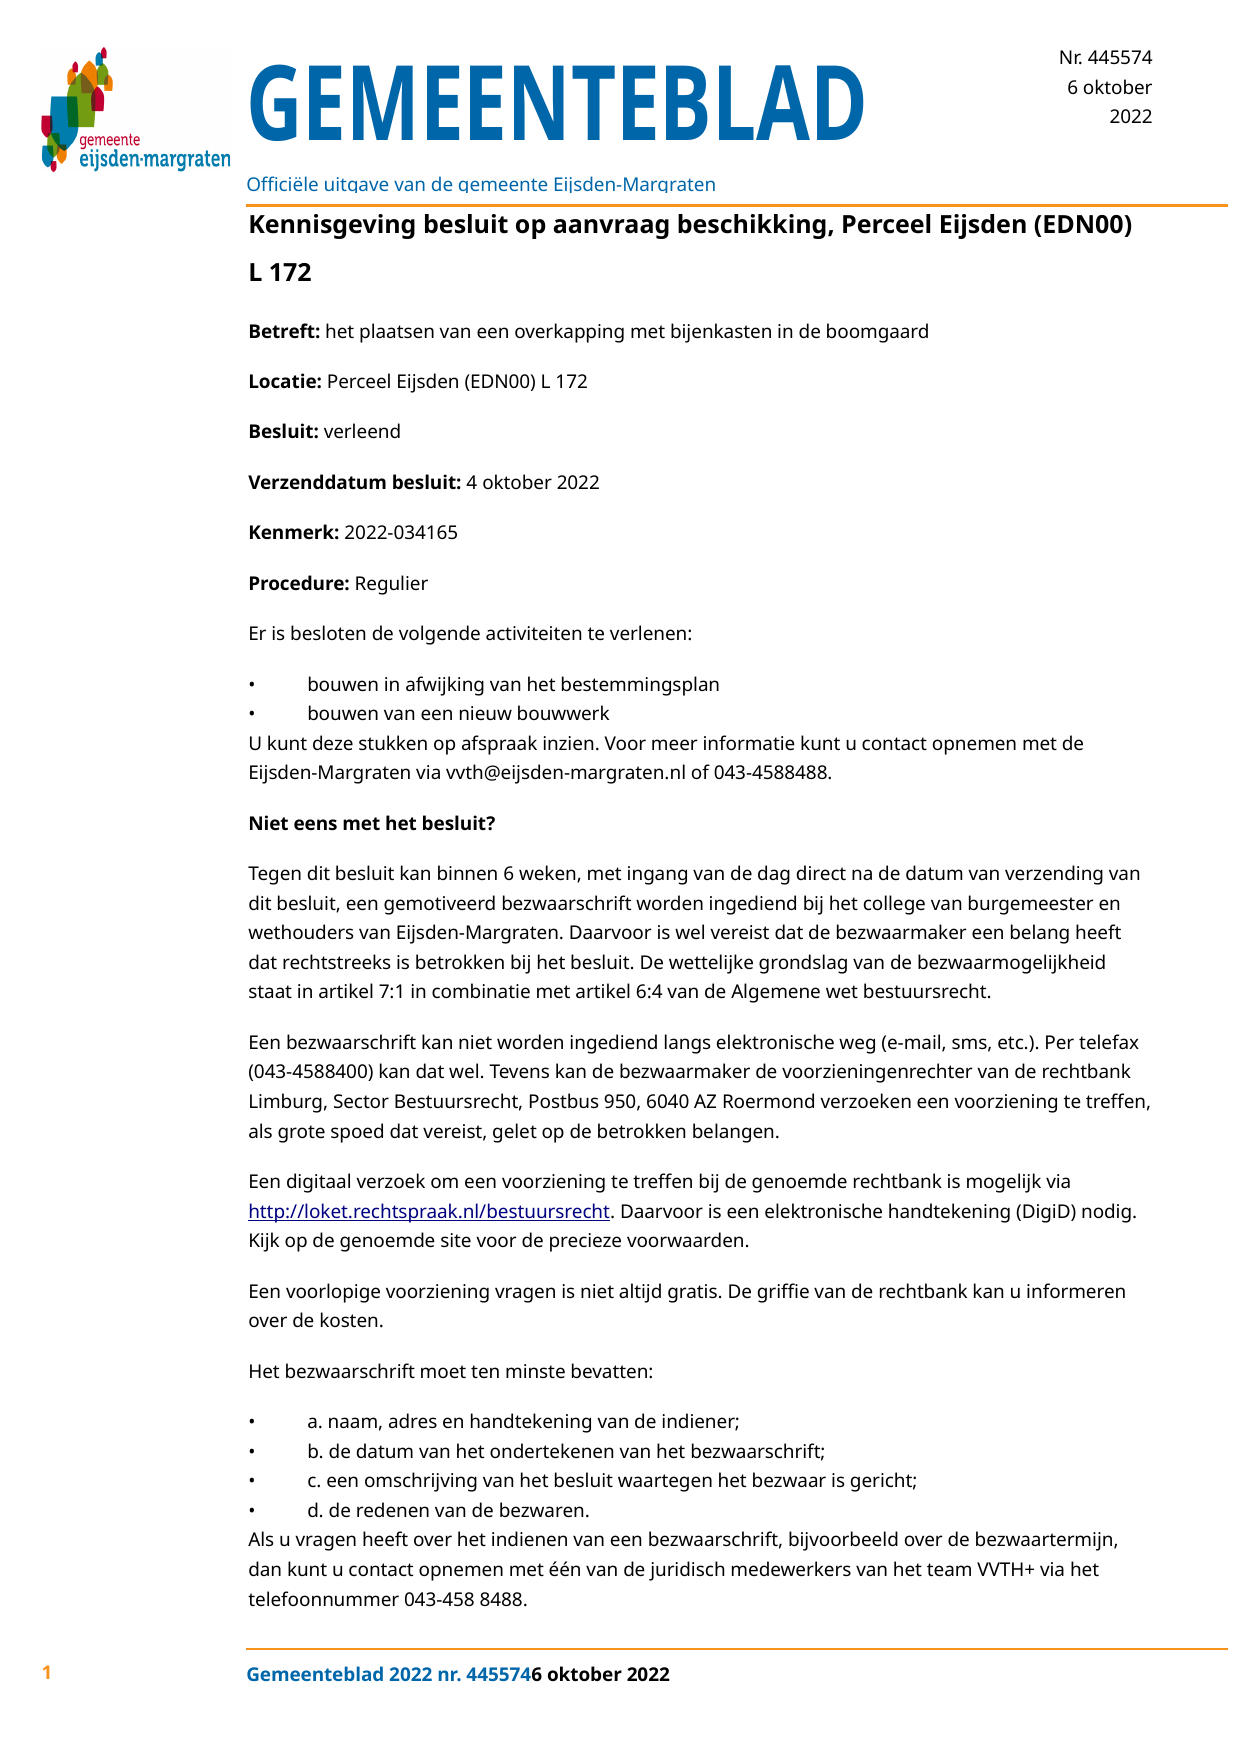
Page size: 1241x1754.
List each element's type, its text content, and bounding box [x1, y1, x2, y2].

list a. naam, adres en handtekening van de indiener; [248, 1408, 1152, 1434]
text Besluit: verleend [248, 419, 1152, 444]
text Verzenddatum besluit: 4 oktober 2022 [248, 469, 1152, 495]
text Procedure: Regulier [248, 570, 1152, 596]
text Een digitaal verzoek om een voorziening te treffen bij de genoemde rechtbank is mogelijk via http://loket.rechtspraak.nl/bestuursrecht. Daarvoor is een elektronische handtekening (DigiD) nodig. Kijk op de genoemde site voor de precieze voorwaarden. [248, 1168, 1152, 1253]
text Een voorlopige voorziening vragen is niet altijd gratis. De griffie van de rechtbank kan u informeren over de kosten. [248, 1278, 1152, 1333]
list bouwen in afwijking van het bestemmingsplan [248, 671, 1152, 697]
list d. de redenen van de bezwaren. [248, 1497, 1152, 1523]
list c. een omschrijving van het besluit waartegen het bezwaar is gericht; [248, 1467, 1152, 1493]
list b. de datum van het ondertekenen van het bezwaarschrift; [248, 1438, 1152, 1464]
text Niet eens met het besluit? [248, 810, 1152, 836]
text U kunt deze stukken op afspraak inzien. Voor meer informatie kunt u contact opnemen met de Eijsden-Margraten via vvth@eijsden-margraten.nl of 043-4588488. [248, 730, 1152, 785]
text Locatie: Perceel Eijsden (EDN00) L 172 [248, 368, 1152, 394]
picture [41, 47, 231, 172]
text Er is besloten de volgende activiteiten te verlenen: [248, 620, 1152, 646]
text Kenmerk: 2022-034165 [248, 519, 1152, 545]
text Een bezwaarschrift kan niet worden ingediend langs elektronische weg (e-mail, sms, etc.). Per telefax (043-4588400) kan dat wel. Tevens kan de bezwaarmaker de voorzieningenrechter van de rechtbank Limburg, Sector Bestuursrecht, Postbus 950, 6040 AZ Roermond verzoeken een voorziening te treffen, als grote spoed dat vereist, gelet op de betrokken belangen. [248, 1029, 1152, 1144]
text Kennisgeving besluit op aanvraag beschikking, Perceel Eijsden (EDN00) L 172 [248, 207, 1152, 288]
text Tegen dit besluit kan binnen 6 weken, met ingang van de dag direct na de datum van verzending van dit besluit, een gemotiveerd bezwaarschrift worden ingediend bij het college van burgemeester en wethouders van Eijsden-Margraten. Daarvoor is wel vereist dat de bezwaarmaker een belang heeft dat rechtstreeks is betrokken bij het besluit. De wettelijke grondslag van de bezwaarmogelijkheid staat in artikel 7:1 in combinatie met artikel 6:4 van de Algemene wet bestuursrecht. [248, 860, 1152, 1004]
text Het bezwaarschrift moet ten minste bevatten: [248, 1358, 1152, 1384]
text Betreft: het plaatsen van een overkapping met bijenkasten in de boomgaard [248, 318, 1152, 344]
list bouwen van een nieuw bouwwerk [248, 700, 1152, 726]
text Als u vragen heeft over het indienen van een bezwaarschrift, bijvoorbeeld over de bezwaartermijn, dan kunt u contact opnemen met één van de juridisch medewerkers van het team VVTH+ via het telefoonnummer 043-458 8488. [248, 1527, 1152, 1612]
